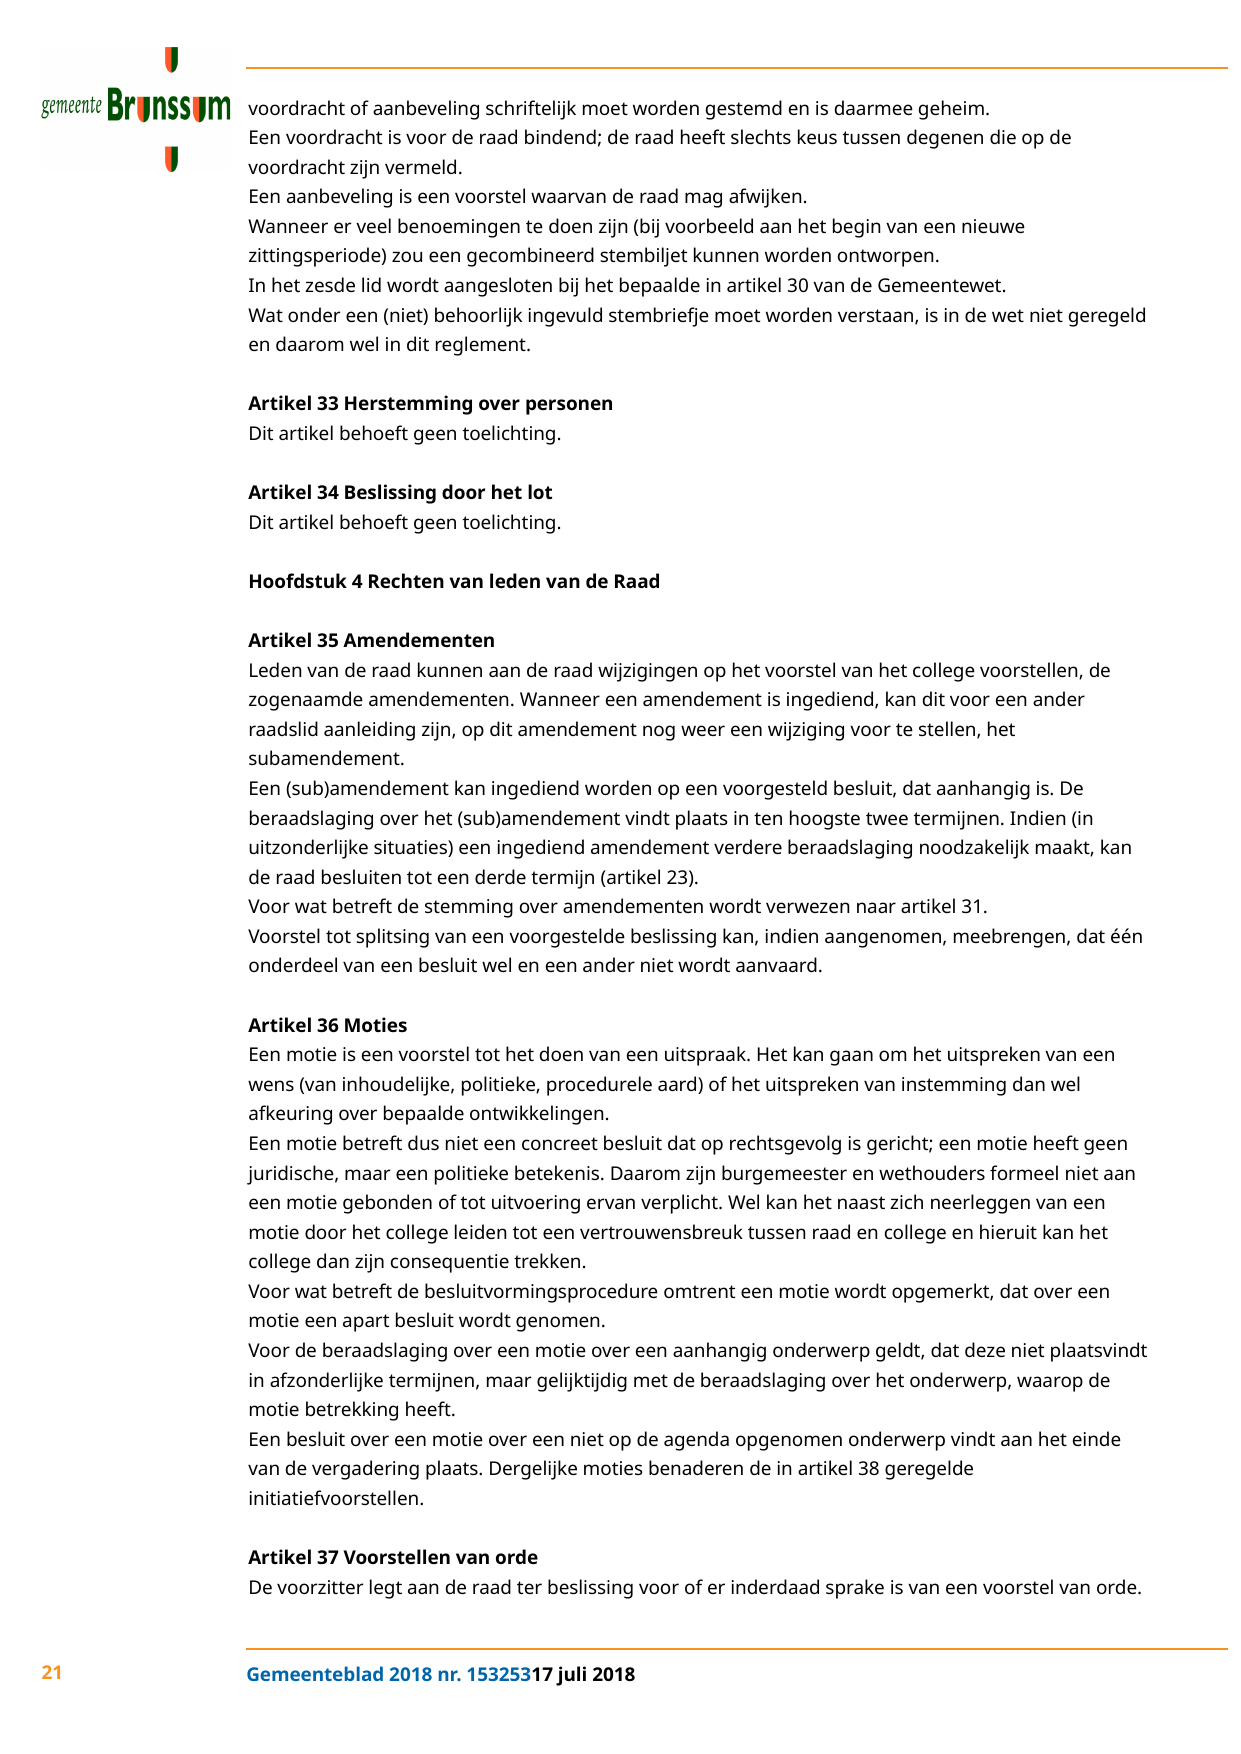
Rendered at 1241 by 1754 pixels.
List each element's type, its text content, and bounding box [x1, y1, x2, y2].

text Voor wat betreft de besluitvormingsprocedure omtrent een motie wordt opgemerkt, dat over een motie een apart besluit wordt genomen. [248, 1278, 1152, 1333]
text Wat onder een (niet) behoorlijk ingevuld stembriefje moet worden verstaan, is in de wet niet geregeld en daarom wel in dit reglement. [248, 302, 1152, 357]
text Dit artikel behoeft geen toelichting. [248, 420, 1152, 446]
text Artikel 35 Amendementen [248, 627, 1152, 653]
text Hoofdstuk 4 Rechten van leden van de Raad [248, 568, 1152, 594]
text De voorzitter legt aan de raad ter beslissing voor of er inderdaad sprake is van een voorstel van orde. [248, 1574, 1152, 1600]
text Voor wat betreft de stemming over amendementen wordt verwezen naar artikel 31. [248, 893, 1152, 919]
text Een aanbeveling is een voorstel waarvan de raad mag afwijken. [248, 183, 1152, 209]
text Voor de beraadslaging over een motie over een aanhangig onderwerp geldt, dat deze niet plaatsvindt in afzonderlijke termijnen, maar gelijktijdig met de beraadslaging over het onderwerp, waarop de motie betrekking heeft. [248, 1337, 1152, 1422]
text Een motie betreft dus niet een concreet besluit dat op rechtsgevolg is gericht; een motie heeft geen juridische, maar een politieke betekenis. Daarom zijn burgemeester en wethouders formeel niet aan een motie gebonden of tot uitvoering ervan verplicht. Wel kan het naast zich neerleggen van een motie door het college leiden tot een vertrouwensbreuk tussen raad en college en hieruit kan het college dan zijn consequentie trekken. [248, 1130, 1152, 1274]
text Een motie is een voorstel tot het doen van een uitspraak. Het kan gaan om het uitspreken van een wens (van inhoudelijke, politieke, procedurele aard) of het uitspreken van instemming dan wel afkeuring over bepaalde ontwikkelingen. [248, 1041, 1152, 1126]
text In het zesde lid wordt aangesloten bij het bepaalde in artikel 30 van de Gemeentewet. [248, 272, 1152, 298]
text Artikel 36 Moties [248, 1012, 1152, 1038]
text Een besluit over een motie over een niet op de agenda opgenomen onderwerp vindt aan het einde van de vergadering plaats. Dergelijke moties benaderen de in artikel 38 geregelde initiatiefvoorstellen. [248, 1426, 1152, 1511]
text Artikel 37 Voorstellen van orde [248, 1544, 1152, 1570]
text Wanneer er veel benoemingen te doen zijn (bij voorbeeld aan het begin van een nieuwe zittingsperiode) zou een gecombineerd stembiljet kunnen worden ontworpen. [248, 213, 1152, 268]
text voordracht of aanbeveling schriftelijk moet worden gestemd en is daarmee geheim. [248, 95, 1152, 121]
text Dit artikel behoeft geen toelichting. [248, 509, 1152, 535]
picture [41, 47, 231, 172]
text Een (sub)amendement kan ingediend worden op een voorgesteld besluit, dat aanhangig is. De beraadslaging over het (sub)amendement vindt plaats in ten hoogste twee termijnen. Indien (in uitzonderlijke situaties) een ingediend amendement verdere beraadslaging noodzakelijk maakt, kan de raad besluiten tot een derde termijn (artikel 23). [248, 775, 1152, 890]
text Voorstel tot splitsing van een voorgestelde beslissing kan, indien aangenomen, meebrengen, dat één onderdeel van een besluit wel en een ander niet wordt aanvaard. [248, 923, 1152, 978]
text Leden van de raad kunnen aan de raad wijzigingen op het voorstel van het college voorstellen, de zogenaamde amendementen. Wanneer een amendement is ingediend, kan dit voor een ander raadslid aanleiding zijn, op dit amendement nog weer een wijziging voor te stellen, het subamendement. [248, 657, 1152, 771]
text Artikel 33 Herstemming over personen [248, 391, 1152, 416]
text Artikel 34 Beslissing door het lot [248, 479, 1152, 505]
text Een voordracht is voor de raad bindend; de raad heeft slechts keus tussen degenen die op de voordracht zijn vermeld. [248, 124, 1152, 180]
